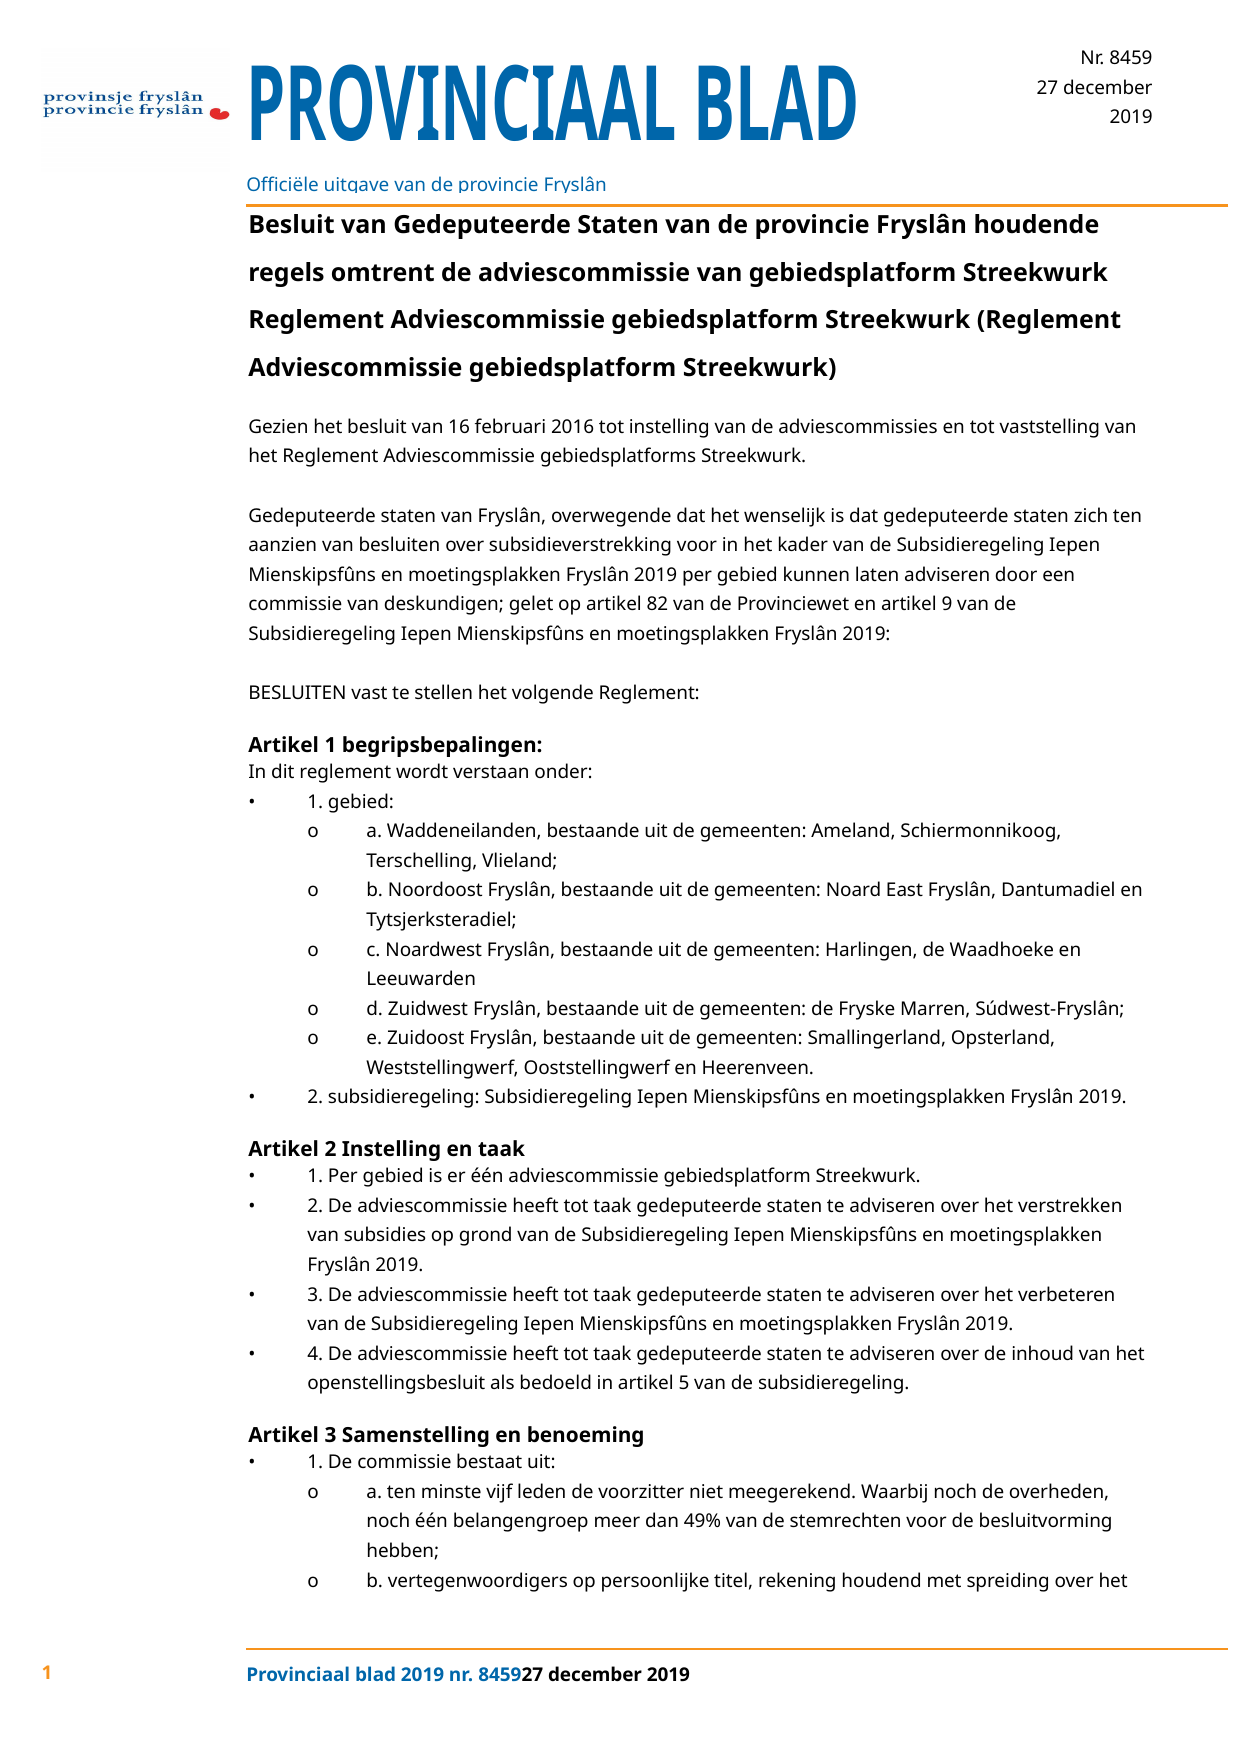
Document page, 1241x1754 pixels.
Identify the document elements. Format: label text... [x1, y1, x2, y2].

text Gezien het besluit van 16 februari 2016 tot instelling van de adviescommissies en tot vaststelling van het Reglement Adviescommissie gebiedsplatforms Streekwurk. [248, 413, 1152, 468]
list b. vertegenwoordigers op persoonlijke titel, rekening houdend met spreiding over het [307, 1567, 1152, 1592]
list c. Noardwest Fryslân, bestaande uit de gemeenten: Harlingen, de Waadhoeke en Leeuwarden [307, 936, 1152, 991]
text BESLUITEN vast te stellen het volgende Reglement: [248, 679, 1152, 705]
list 3. De adviescommissie heeft tot taak gedeputeerde staten te adviseren over het verbeteren van de Subsidieregeling Iepen Mienskipsfûns en moetingsplakken Fryslân 2019. [248, 1281, 1152, 1336]
list 1. De commissie bestaat uit: [248, 1448, 1152, 1474]
text Artikel 3 Samenstelling en benoeming [248, 1420, 1152, 1448]
list a. ten minste vijf leden de voorzitter niet meegerekend. Waarbij noch de overheden, noch één belangengroep meer dan 49% van de stemrechten voor de besluitvorming hebben; [307, 1478, 1152, 1563]
text Artikel 2 Instelling en taak [248, 1134, 1152, 1162]
list b. Noordoost Fryslân, bestaande uit de gemeenten: Noard East Fryslân, Dantumadiel en Tytsjerksteradiel; [307, 877, 1152, 932]
picture [41, 47, 231, 172]
list e. Zuidoost Fryslân, bestaande uit de gemeenten: Smallingerland, Opsterland, Weststellingwerf, Ooststellingwerf en Heerenveen. [307, 1024, 1152, 1080]
text Artikel 1 begripsbepalingen: [248, 730, 1152, 758]
text In dit reglement wordt verstaan onder: [248, 758, 1152, 784]
list 4. De adviescommissie heeft tot taak gedeputeerde staten te adviseren over de inhoud van het openstellingsbesluit als bedoeld in artikel 5 van de subsidieregeling. [248, 1340, 1152, 1395]
list 2. De adviescommissie heeft tot taak gedeputeerde staten te adviseren over het verstrekken van subsidies op grond van de Subsidieregeling Iepen Mienskipsfûns en moetingsplakken Fryslân 2019. [248, 1192, 1152, 1277]
text Gedeputeerde staten van Fryslân, overwegende dat het wenselijk is dat gedeputeerde staten zich ten aanzien van besluiten over subsidieverstrekking voor in het kader van de Subsidieregeling Iepen Mienskipsfûns en moetingsplakken Fryslân 2019 per gebied kunnen laten adviseren door een commissie van deskundigen; gelet op artikel 82 van de Provinciewet en artikel 9 van de Subsidieregeling Iepen Mienskipsfûns en moetingsplakken Fryslân 2019: [248, 502, 1152, 646]
list a. Waddeneilanden, bestaande uit de gemeenten: Ameland, Schiermonnikoog, Terschelling, Vlieland; [307, 817, 1152, 873]
list 2. subsidieregeling: Subsidieregeling Iepen Mienskipsfûns en moetingsplakken Fryslân 2019. [248, 1084, 1152, 1109]
text Besluit van Gedeputeerde Staten van de provincie Fryslân houdende regels omtrent de adviescommissie van gebiedsplatform Streekwurk Reglement Adviescommissie gebiedsplatform Streekwurk (Reglement Adviescommissie gebiedsplatform Streekwurk) [248, 207, 1152, 384]
list 1. Per gebied is er één adviescommissie gebiedsplatform Streekwurk. [248, 1162, 1152, 1188]
list 1. gebied: [248, 788, 1152, 813]
list d. Zuidwest Fryslân, bestaande uit de gemeenten: de Fryske Marren, Súdwest-Fryslân; [307, 995, 1152, 1021]
